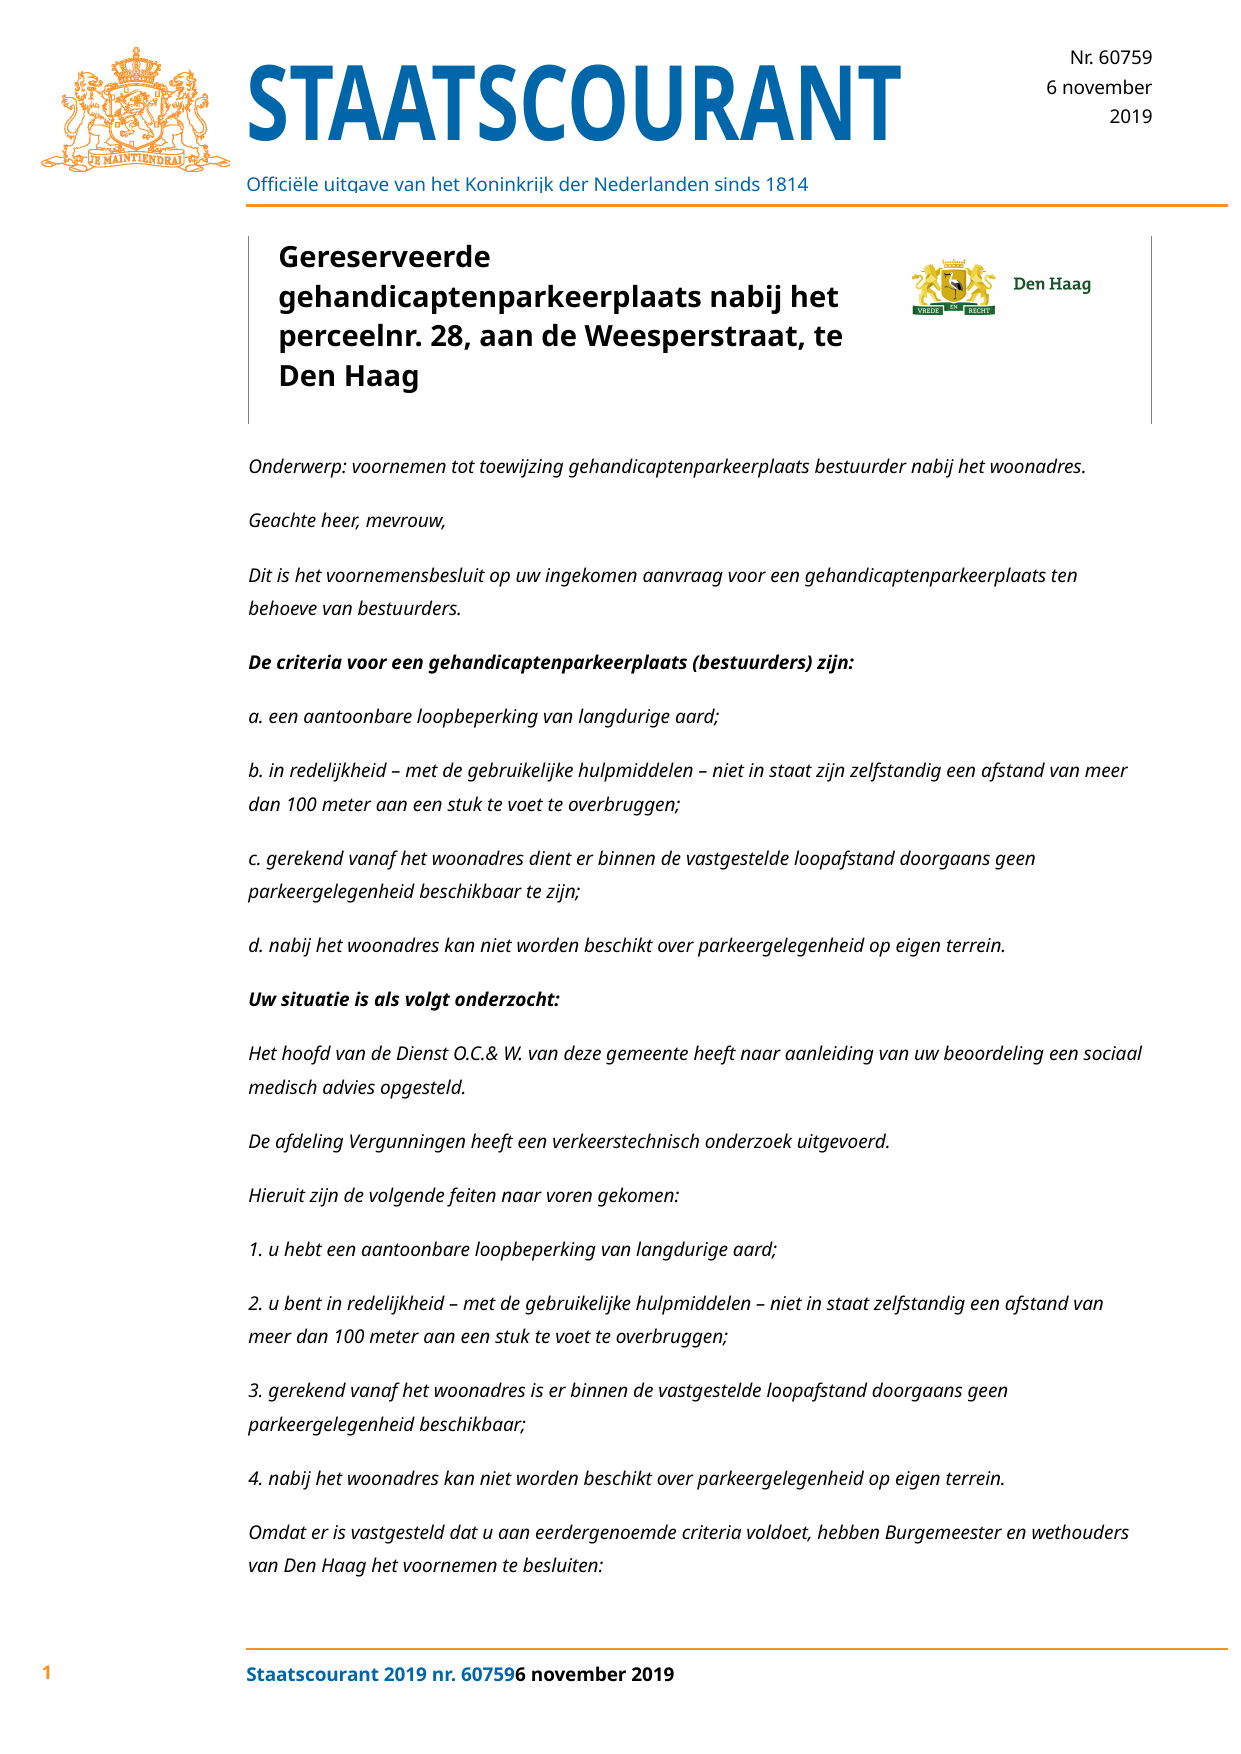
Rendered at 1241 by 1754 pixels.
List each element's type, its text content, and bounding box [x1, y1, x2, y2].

text c. gerekend vanaf het woonadres dient er binnen de vastgestelde loopafstand doorgaans geen parkeergelegenheid beschikbaar te zijn; [248, 845, 1152, 904]
text 1. u hebt een aantoonbare loopbeperking van langdurige aard; [248, 1236, 1152, 1262]
picture [882, 236, 1119, 336]
picture [41, 47, 231, 172]
text De criteria voor een gehandicaptenparkeerplaats (bestuurders) zijn: [248, 649, 1152, 675]
text d. nabij het woonadres kan niet worden beschikt over parkeergelegenheid op eigen terrein. [248, 932, 1152, 958]
text Dit is het voornemensbesluit op uw ingekomen aanvraag voor een gehandicaptenparkeerplaats ten behoeve van bestuurders. [248, 562, 1152, 621]
text Geachte heer, mevrouw, [248, 508, 1152, 533]
text 4. nabij het woonadres kan niet worden beschikt over parkeergelegenheid op eigen terrein. [248, 1465, 1152, 1491]
text a. een aantoonbare loopbeperking van langdurige aard; [248, 703, 1152, 729]
text Onderwerp: voornemen tot toewijzing gehandicaptenparkeerplaats bestuurder nabij het woonadres. [248, 454, 1152, 479]
text Het hoofd van de Dienst O.C.& W. van deze gemeente heeft naar aanleiding van uw beoordeling een sociaal medisch advies opgesteld. [248, 1041, 1152, 1100]
text Uw situatie is als volgt onderzocht: [248, 986, 1152, 1012]
text Hieruit zijn de volgende feiten naar voren gekomen: [248, 1182, 1152, 1208]
text 3. gerekend vanaf het woonadres is er binnen de vastgestelde loopafstand doorgaans geen parkeergelegenheid beschikbaar; [248, 1378, 1152, 1437]
text De afdeling Vergunningen heeft een verkeerstechnisch onderzoek uitgevoerd. [248, 1128, 1152, 1154]
text b. in redelijkheid – met de gebruikelijke hulpmiddelen – niet in staat zijn zelfstandig een afstand van meer dan 100 meter aan een stuk te voet te overbruggen; [248, 757, 1152, 817]
text Omdat er is vastgesteld dat u aan eerdergenoemde criteria voldoet, hebben Burgemeester en wethouders van Den Haag het voornemen te besluiten: [248, 1519, 1152, 1578]
text 2. u bent in redelijkheid – met de gebruikelijke hulpmiddelen – niet in staat zelfstandig een afstand van meer dan 100 meter aan een stuk te voet te overbruggen; [248, 1290, 1152, 1349]
table_header Gereserveerde gehandicaptenparkeerplaats nabij het perceelnr. 28, aan de Weesperstraat, te Den Haag [249, 236, 850, 424]
table_header [850, 236, 1151, 424]
